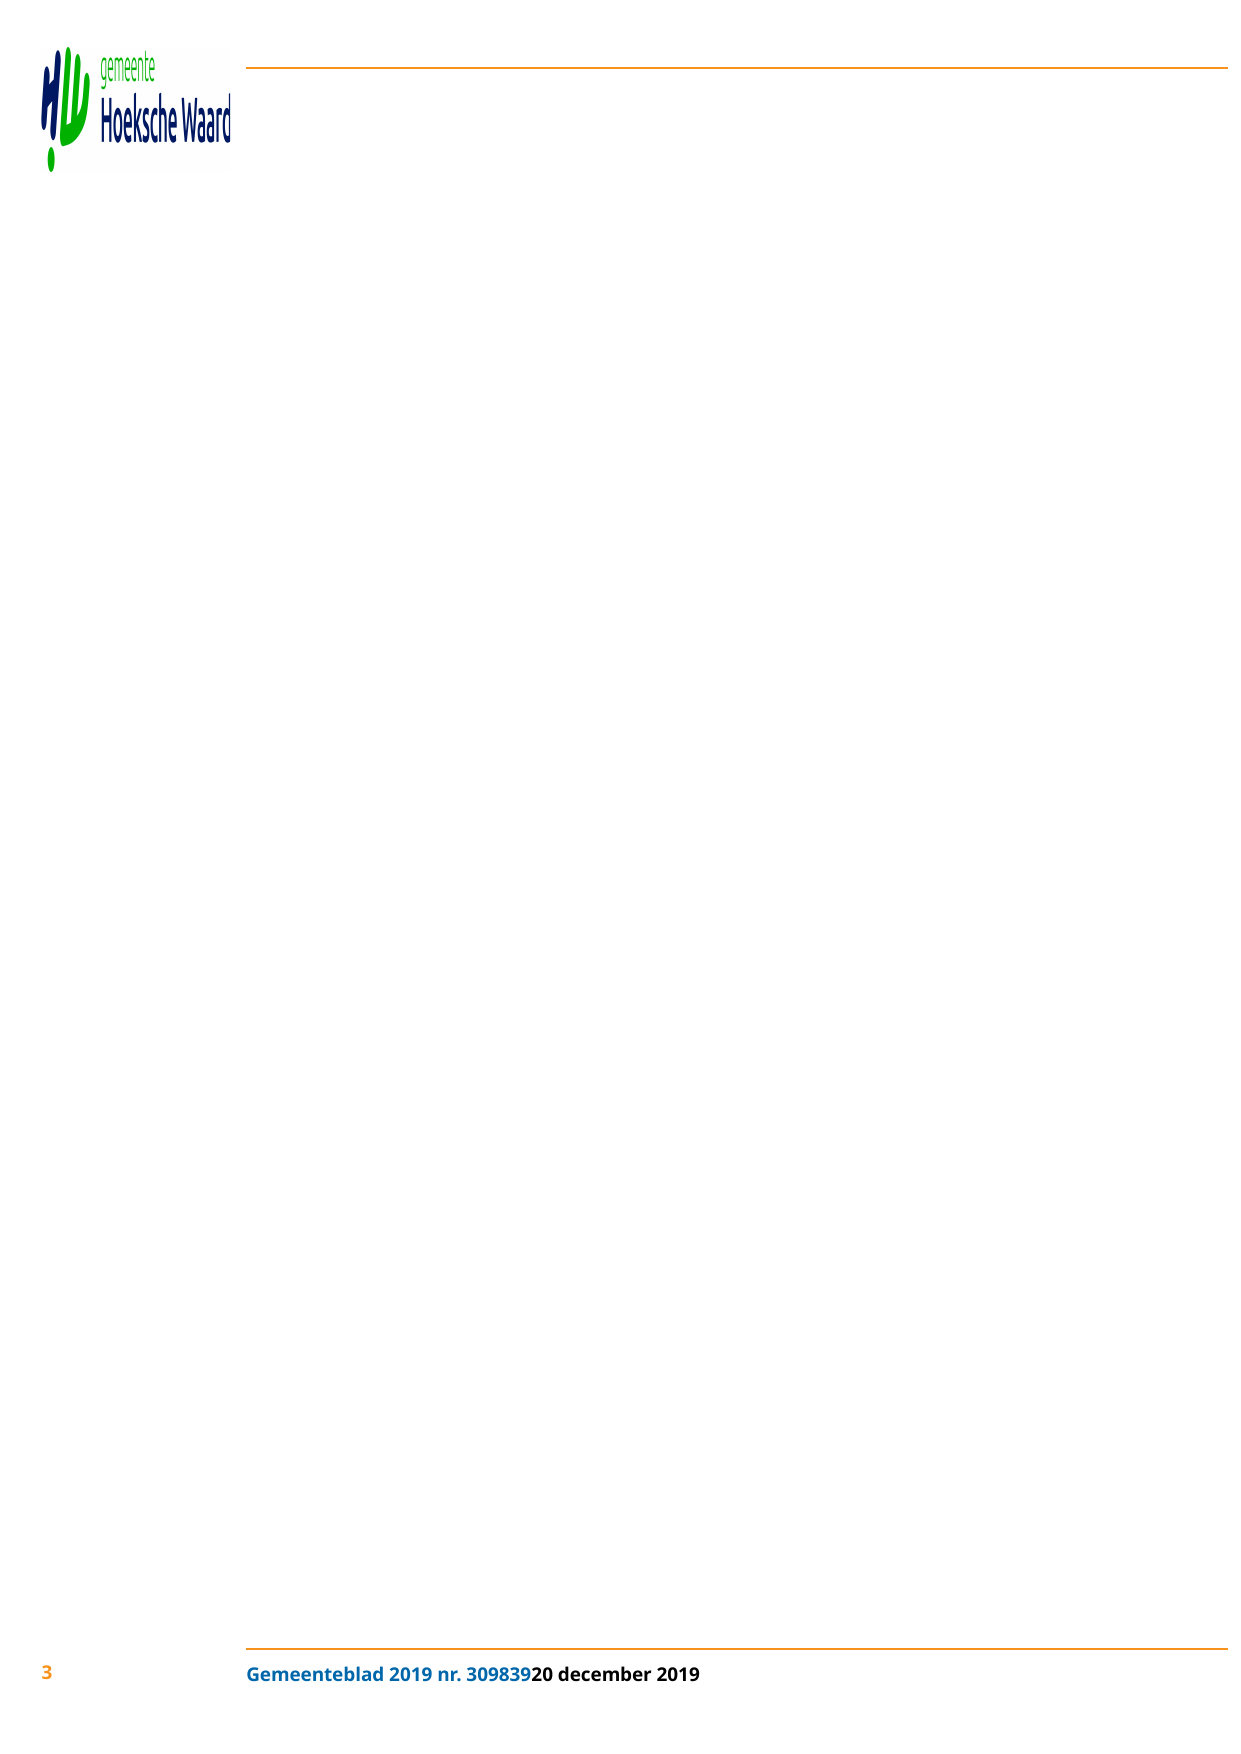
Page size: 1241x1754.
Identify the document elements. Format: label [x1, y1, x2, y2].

picture [41, 47, 231, 172]
